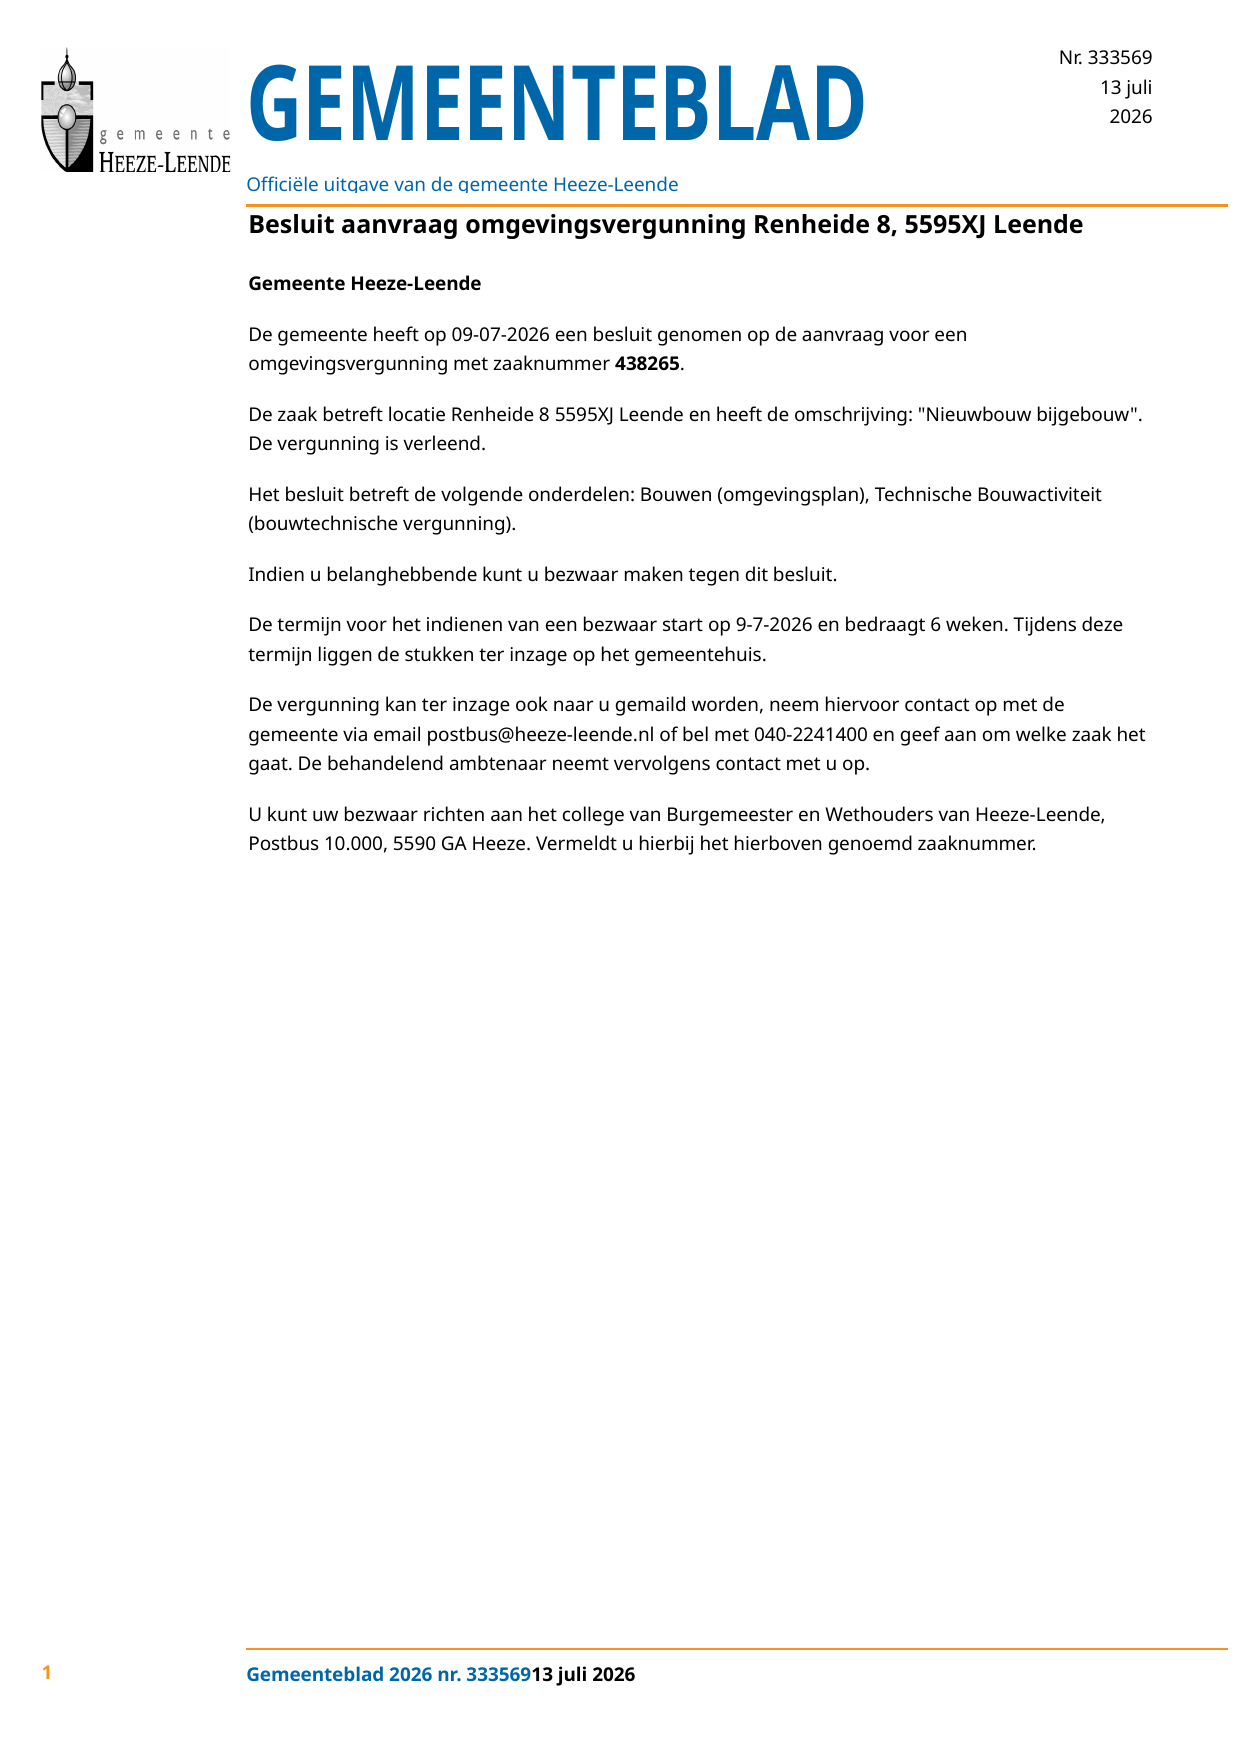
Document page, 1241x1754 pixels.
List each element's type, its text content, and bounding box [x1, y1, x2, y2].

text De termijn voor het indienen van een bezwaar start op 9-7-2026 en bedraagt 6 weken. Tijdens deze termijn liggen de stukken ter inzage op het gemeentehuis. [248, 611, 1152, 666]
text De vergunning kan ter inzage ook naar u gemaild worden, neem hiervoor contact op met de gemeente via email postbus@heeze-leende.nl of bel met 040-2241400 en geef aan om welke zaak het gaat. De behandelend ambtenaar neemt vervolgens contact met u op. [248, 691, 1152, 776]
text Het besluit betreft de volgende onderdelen: Bouwen (omgevingsplan), Technische Bouwactiviteit (bouwtechnische vergunning). [248, 481, 1152, 536]
text Gemeente Heeze-Leende [248, 270, 1152, 296]
text Besluit aanvraag omgevingsvergunning Renheide 8, 5595XJ Leende [248, 207, 1152, 241]
text De gemeente heeft op 09-07-2026 een besluit genomen op de aanvraag voor een omgevingsvergunning met zaaknummer 438265. [248, 321, 1152, 376]
text De zaak betreft locatie Renheide 8 5595XJ Leende en heeft de omschrijving: "Nieuwbouw bijgebouw". De vergunning is verleend. [248, 401, 1152, 456]
picture [41, 47, 231, 172]
text Indien u belanghebbende kunt u bezwaar maken tegen dit besluit. [248, 561, 1152, 586]
text U kunt uw bezwaar richten aan het college van Burgemeester en Wethouders van Heeze-Leende, Postbus 10.000, 5590 GA Heeze. Vermeldt u hierbij het hierboven genoemd zaaknummer. [248, 801, 1152, 856]
